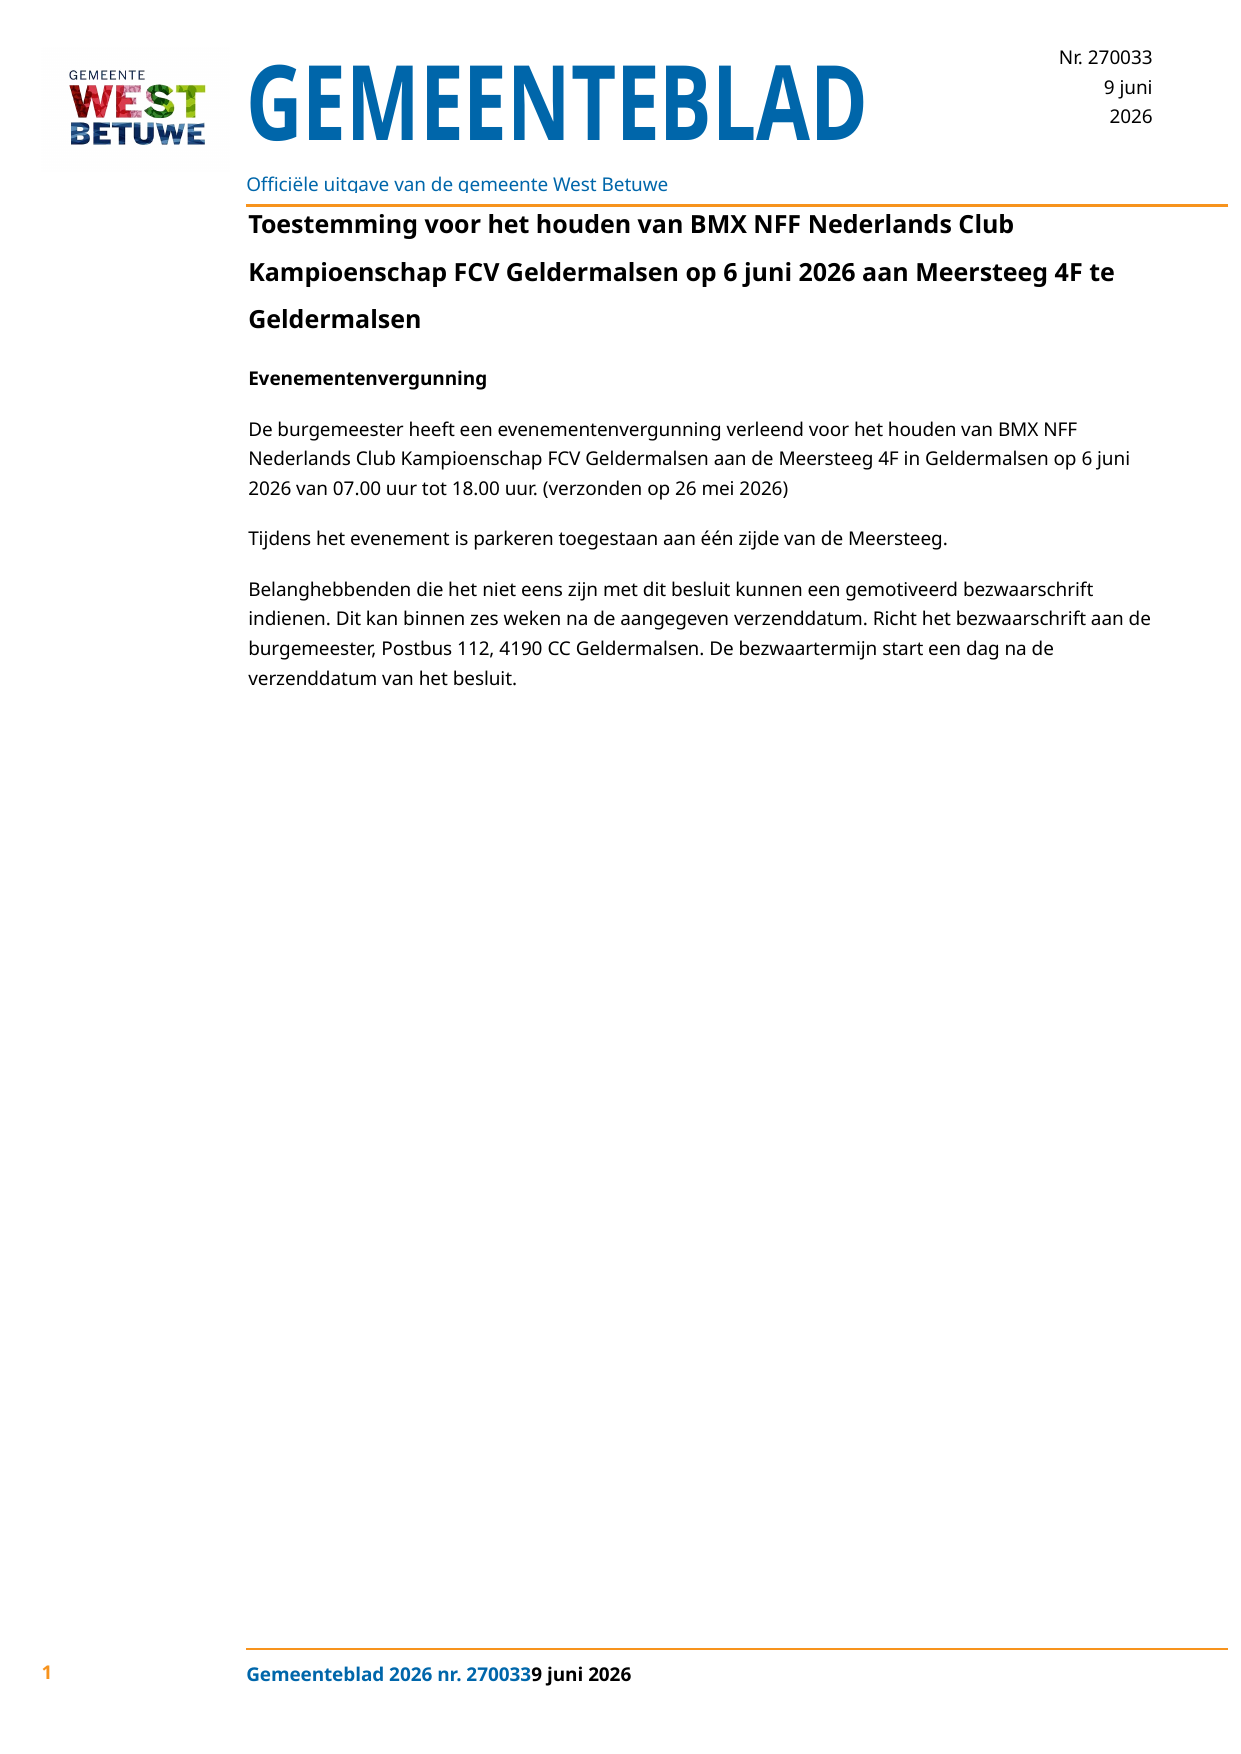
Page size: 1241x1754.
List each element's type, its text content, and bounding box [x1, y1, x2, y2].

text Tijdens het evenement is parkeren toegestaan aan één zijde van de Meersteeg. [248, 526, 1152, 551]
text Evenementenvergunning [248, 366, 1152, 391]
text De burgemeester heeft een evenementenvergunning verleend voor het houden van BMX NFF Nederlands Club Kampioenschap FCV Geldermalsen aan de Meersteeg 4F in Geldermalsen op 6 juni 2026 van 07.00 uur tot 18.00 uur. (verzonden op 26 mei 2026) [248, 416, 1152, 501]
text Toestemming voor het houden van BMX NFF Nederlands Club Kampioenschap FCV Geldermalsen op 6 juni 2026 aan Meersteeg 4F te Geldermalsen [248, 207, 1152, 336]
text Belanghebbenden die het niet eens zijn met dit besluit kunnen een gemotiveerd bezwaarschrift indienen. Dit kan binnen zes weken na de aangegeven verzenddatum. Richt het bezwaarschrift aan de burgemeester, Postbus 112, 4190 CC Geldermalsen. De bezwaartermijn start een dag na de verzenddatum van het besluit. [248, 576, 1152, 690]
picture [41, 47, 231, 172]
